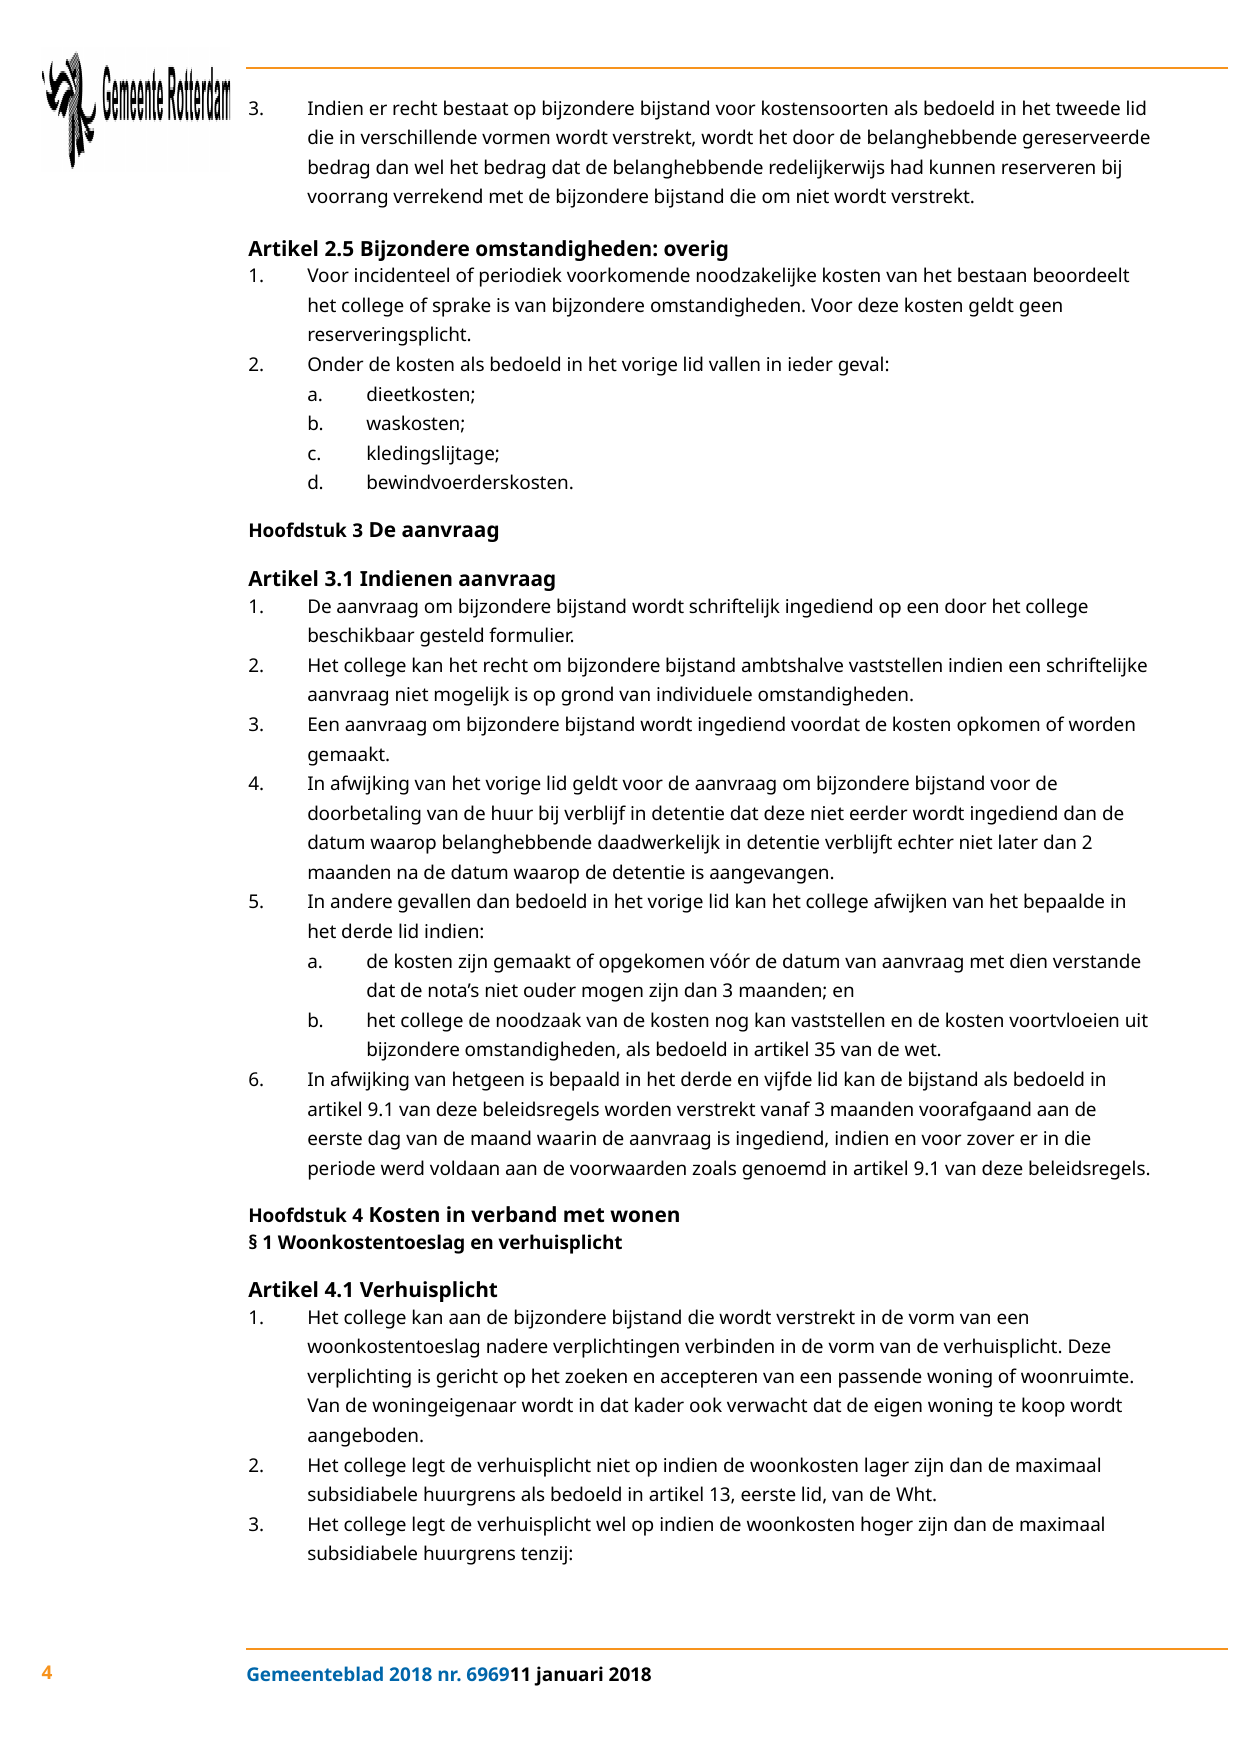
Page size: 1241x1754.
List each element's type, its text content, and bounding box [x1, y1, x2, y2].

text Artikel 2.5 Bijzondere omstandigheden: overig [248, 234, 1152, 262]
list Indien er recht bestaat op bijzondere bijstand voor kostensoorten als bedoeld in het tweede lid die in verschillende vormen wordt verstrekt, wordt het door de belanghebbende gereserveerde bedrag dan wel het bedrag dat de belanghebbende redelijkerwijs had kunnen reserveren bij voorrang verrekend met de bijzondere bijstand die om niet wordt verstrekt. [248, 95, 1152, 209]
text Artikel 3.1 Indienen aanvraag [248, 564, 1152, 593]
text § 1 Woonkostentoeslag en verhuisplicht [248, 1229, 1152, 1255]
picture [41, 47, 231, 172]
list In andere gevallen dan bedoeld in het vorige lid kan het college afwijken van het bepaalde in het derde lid indien: [248, 889, 1152, 944]
text Hoofdstuk 3 De aanvraag [248, 515, 1152, 543]
list Voor incidenteel of periodiek voorkomende noodzakelijke kosten van het bestaan beoordeelt het college of sprake is van bijzondere omstandigheden. Voor deze kosten geldt geen reserveringsplicht. [248, 262, 1152, 347]
list Het college kan aan de bijzondere bijstand die wordt verstrekt in de vorm van een woonkostentoeslag nadere verplichtingen verbinden in de vorm van de verhuisplicht. Deze verplichting is gericht op het zoeken en accepteren van een passende woning of woonruimte. Van de woningeigenaar wordt in dat kader ook verwacht dat de eigen woning te koop wordt aangeboden. [248, 1304, 1152, 1448]
list dieetkosten; [307, 381, 1152, 406]
text Hoofdstuk 4 Kosten in verband met wonen [248, 1201, 1152, 1229]
list In afwijking van hetgeen is bepaald in het derde en vijfde lid kan de bijstand als bedoeld in artikel 9.1 van deze beleidsregels worden verstrekt vanaf 3 maanden voorafgaand aan de eerste dag van de maand waarin de aanvraag is ingediend, indien en voor zover er in die periode werd voldaan aan de voorwaarden zoals genoemd in artikel 9.1 van deze beleidsregels. [248, 1066, 1152, 1181]
list Het college legt de verhuisplicht niet op indien de woonkosten lager zijn dan de maximaal subsidiabele huurgrens als bedoeld in artikel 13, eerste lid, van de Wht. [248, 1452, 1152, 1507]
list bewindvoerderskosten. [307, 469, 1152, 495]
list Het college legt de verhuisplicht wel op indien de woonkosten hoger zijn dan de maximaal subsidiabele huurgrens tenzij: [248, 1511, 1152, 1566]
list waskosten; [307, 410, 1152, 436]
list het college de noodzaak van de kosten nog kan vaststellen en de kosten voortvloeien uit bijzondere omstandigheden, als bedoeld in artikel 35 van de wet. [307, 1007, 1152, 1062]
list Onder de kosten als bedoeld in het vorige lid vallen in ieder geval: [248, 351, 1152, 377]
text Artikel 4.1 Verhuisplicht [248, 1276, 1152, 1304]
list kledingslijtage; [307, 440, 1152, 466]
list De aanvraag om bijzondere bijstand wordt schriftelijk ingediend op een door het college beschikbaar gesteld formulier. [248, 593, 1152, 648]
list Het college kan het recht om bijzondere bijstand ambtshalve vaststellen indien een schriftelijke aanvraag niet mogelijk is op grond van individuele omstandigheden. [248, 652, 1152, 707]
list In afwijking van het vorige lid geldt voor de aanvraag om bijzondere bijstand voor de doorbetaling van de huur bij verblijf in detentie dat deze niet eerder wordt ingediend dan de datum waarop belanghebbende daadwerkelijk in detentie verblijft echter niet later dan 2 maanden na de datum waarop de detentie is aangevangen. [248, 770, 1152, 885]
list Een aanvraag om bijzondere bijstand wordt ingediend voordat de kosten opkomen of worden gemaakt. [248, 711, 1152, 766]
list de kosten zijn gemaakt of opgekomen vóór de datum van aanvraag met dien verstande dat de nota’s niet ouder mogen zijn dan 3 maanden; en [307, 948, 1152, 1003]
